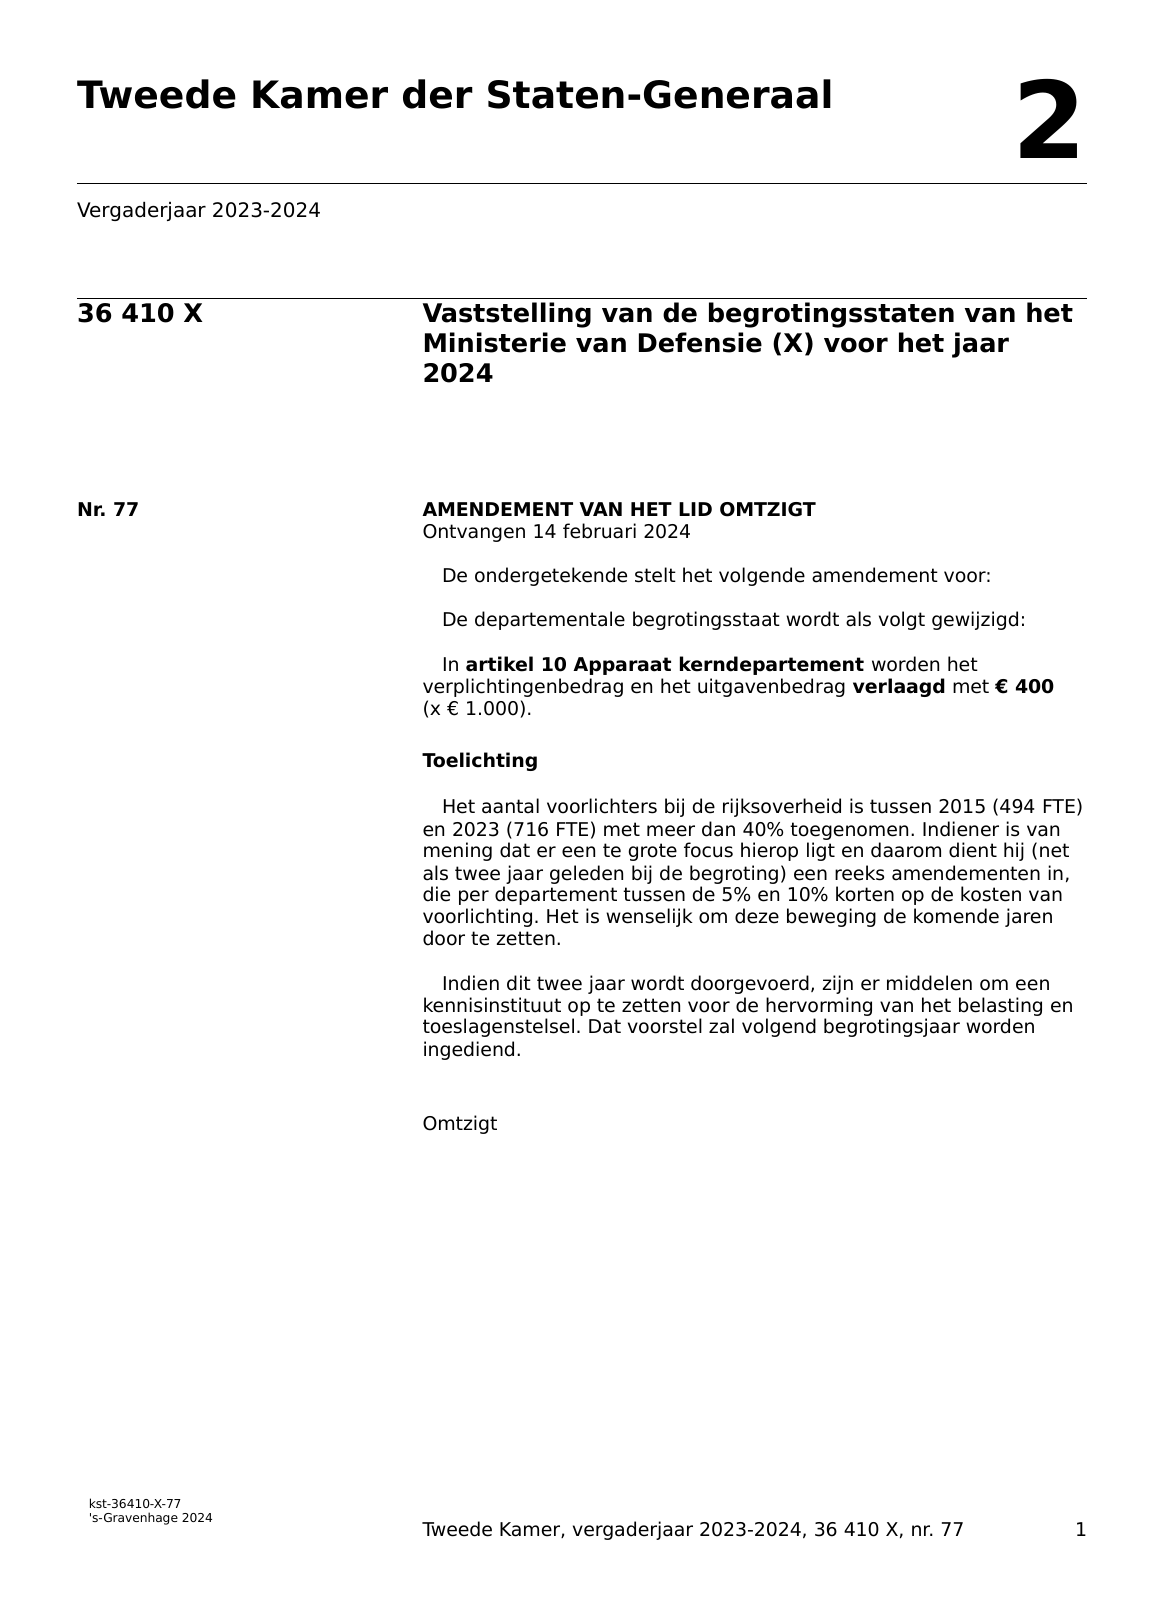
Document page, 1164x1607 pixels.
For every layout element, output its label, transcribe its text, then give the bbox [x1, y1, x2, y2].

text De ondergetekende stelt het volgende amendement voor: [422, 565, 1087, 587]
text 's-Gravenhage 2024 [88, 1511, 323, 1525]
subtitle Nr. 77 AMENDEMENT VAN HET LID OMTZIGT [77, 499, 1087, 521]
table_header Tweede Kamer der Staten-Generaal [77, 59, 886, 183]
text In artikel 10 Apparaat kerndepartement worden het verplichtingenbedrag en het uitgavenbedrag verlaagd met € 400 (x € 1.000). [422, 653, 1087, 719]
subtitle 36 410 X Vaststelling van de begrotingsstaten van het Ministerie van Defensie (X) voor het jaar 2024 [77, 299, 1087, 388]
table_cell Vergaderjaar 2023-2024 [77, 184, 1087, 298]
table_header 2 [886, 59, 1087, 183]
text Ontvangen 14 februari 2024 [422, 521, 1087, 543]
text Indien dit twee jaar wordt doorgevoerd, zijn er middelen om een kennisinstituut op te zetten voor de hervorming van het belasting en toeslagenstelsel. Dat voorstel zal volgend begrotingsjaar worden ingediend. [422, 972, 1087, 1060]
text Het aantal voorlichters bij de rijksoverheid is tussen 2015 (494 FTE) en 2023 (716 FTE) met meer dan 40% toegenomen. Indiener is van mening dat er een te grote focus hierop ligt en daarom dient hij (net als twee jaar geleden bij de begroting) een reeks amendementen in, die per departement tussen de 5% en 10% korten op de kosten van voorlichting. Het is wenselijk om deze beweging de komende jaren door te zetten. [422, 796, 1087, 950]
text Omtzigt [422, 1090, 1087, 1134]
subtitle Toelichting [422, 749, 1087, 771]
text De departementale begrotingsstaat wordt als volgt gewijzigd: [422, 609, 1087, 631]
text kst-36410-X-77 [88, 1497, 323, 1511]
